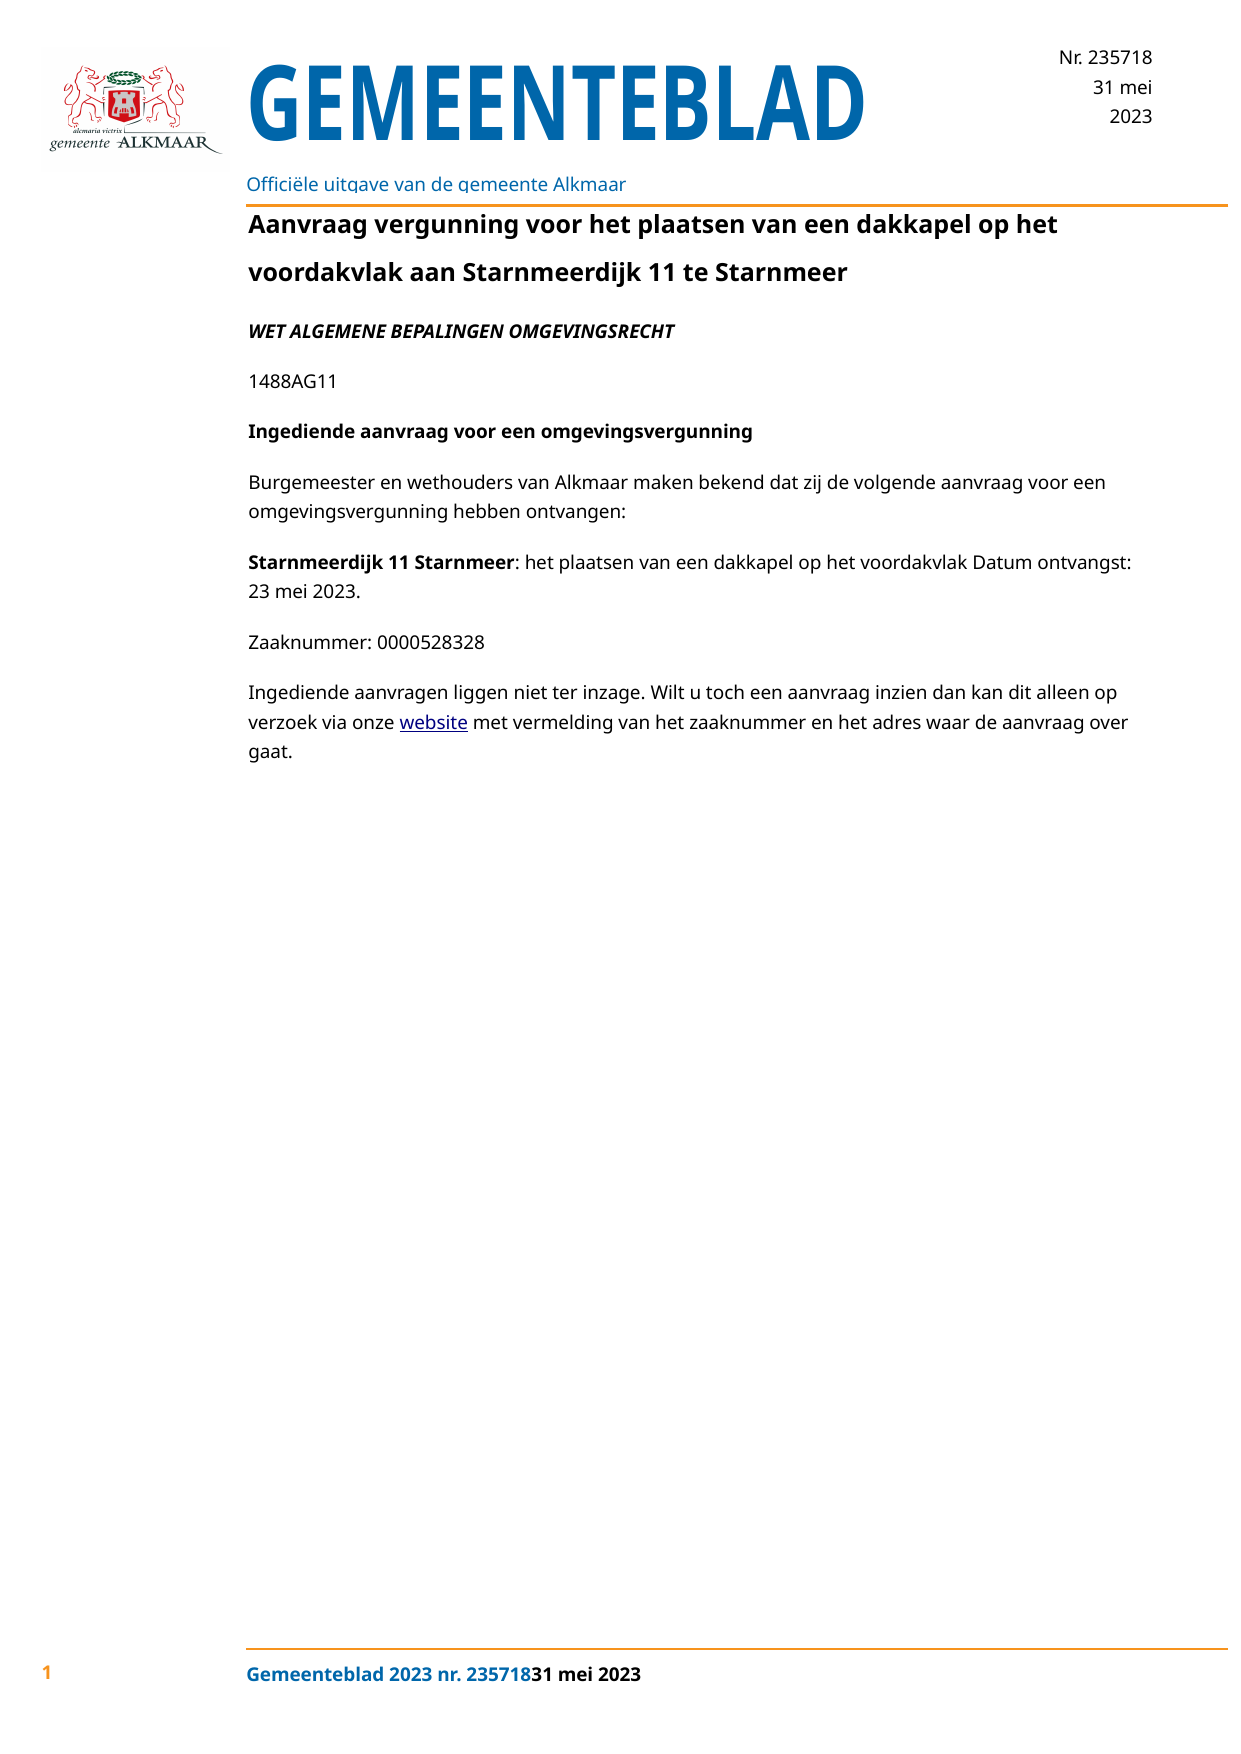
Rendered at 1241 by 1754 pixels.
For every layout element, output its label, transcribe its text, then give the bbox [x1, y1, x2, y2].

text WET ALGEMENE BEPALINGEN OMGEVINGSRECHT [248, 318, 1152, 344]
text Ingediende aanvraag voor een omgevingsvergunning [248, 419, 1152, 444]
text Starnmeerdijk 11 Starnmeer: het plaatsen van een dakkapel op het voordakvlak Datum ontvangst: 23 mei 2023. [248, 549, 1152, 604]
text Ingediende aanvragen liggen niet ter inzage. Wilt u toch een aanvraag inzien dan kan dit alleen op verzoek via onze website met vermelding van het zaaknummer en het adres waar de aanvraag over gaat. [248, 679, 1152, 764]
text Zaaknummer: 0000528328 [248, 629, 1152, 655]
text Burgemeester en wethouders van Alkmaar maken bekend dat zij de volgende aanvraag voor een omgevingsvergunning hebben ontvangen: [248, 469, 1152, 524]
text 1488AG11 [248, 368, 1152, 394]
text Aanvraag vergunning voor het plaatsen van een dakkapel op het voordakvlak aan Starnmeerdijk 11 te Starnmeer [248, 207, 1152, 288]
picture [41, 47, 231, 172]
